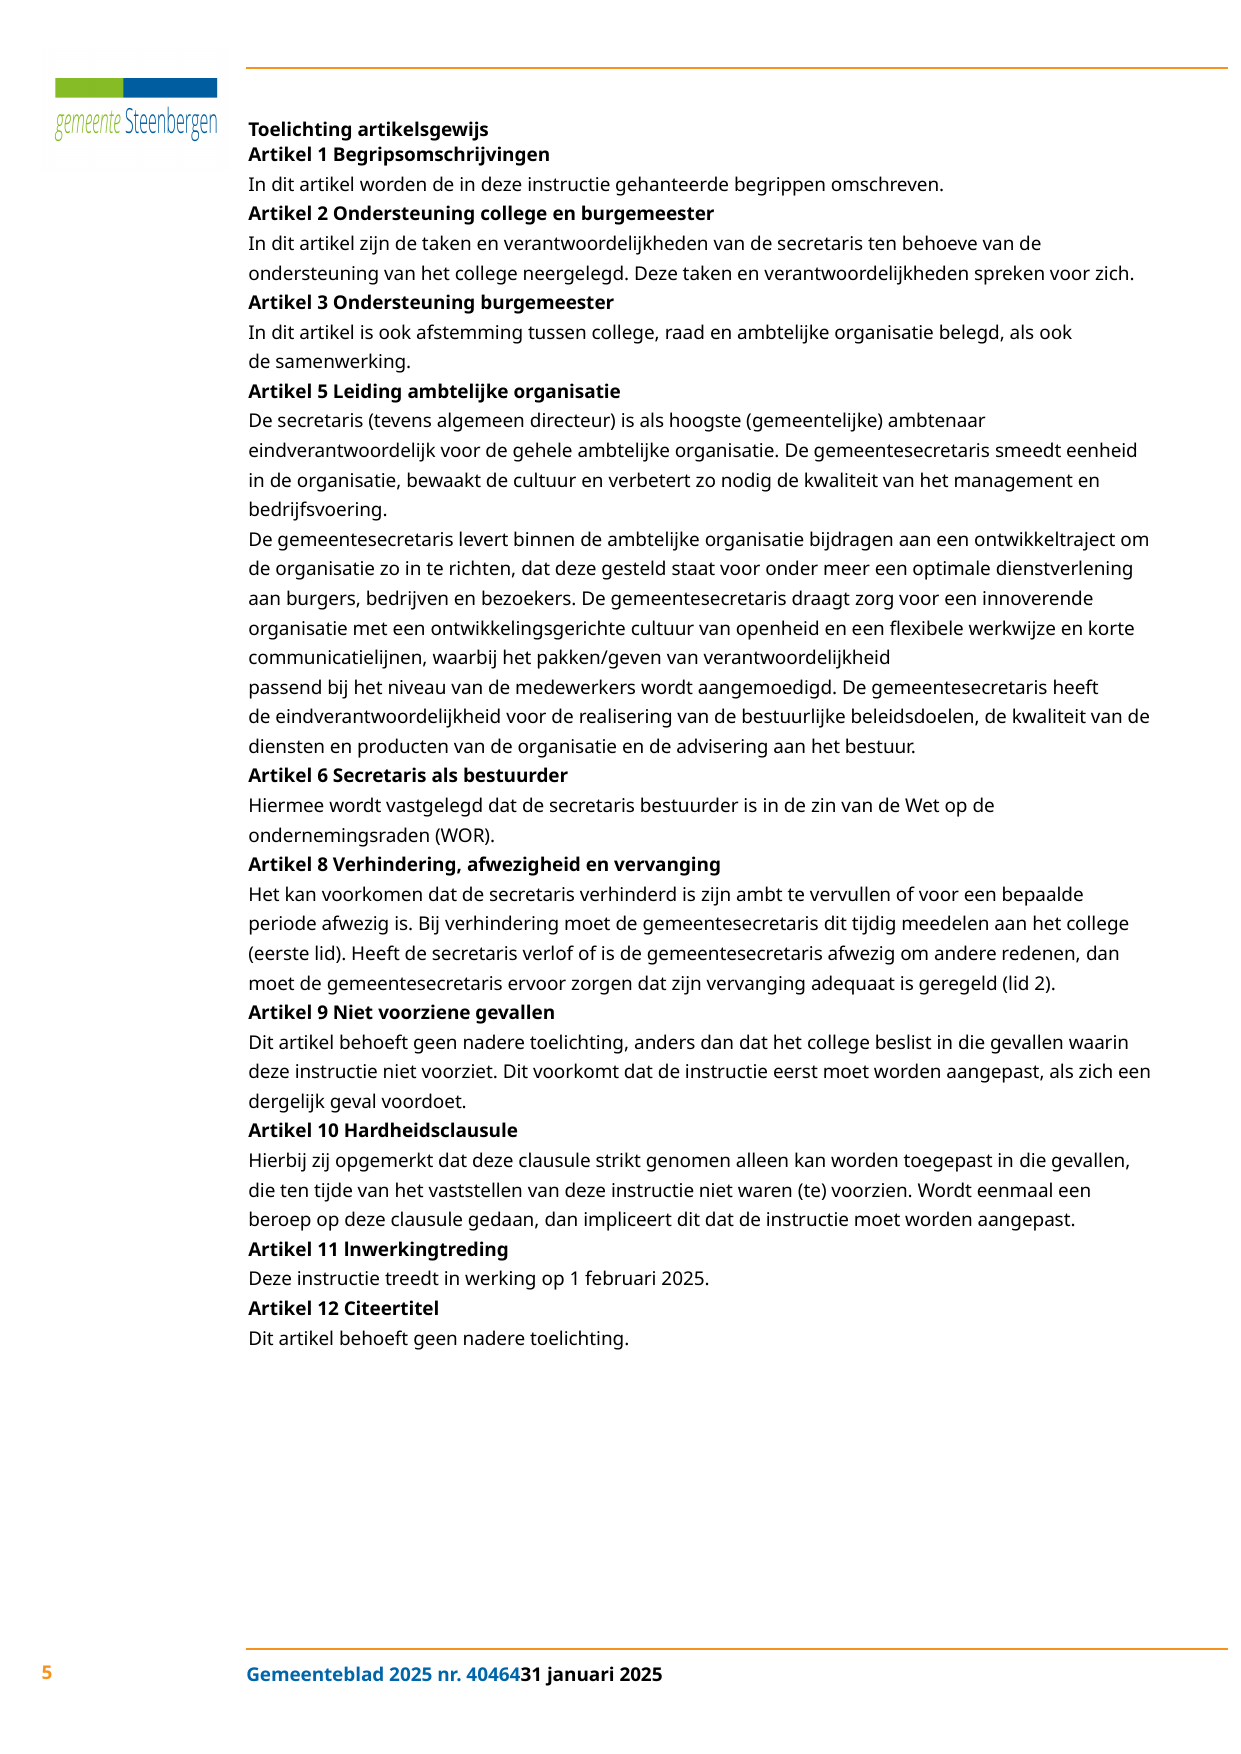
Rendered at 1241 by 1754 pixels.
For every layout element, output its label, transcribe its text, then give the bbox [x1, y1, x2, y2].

text Artikel 3 Ondersteuning burgemeester [248, 289, 1152, 315]
text Artikel 8 Verhindering, afwezigheid en vervanging [248, 851, 1152, 877]
text In dit artikel worden de in deze instructie gehanteerde begrippen omschreven. [248, 171, 1152, 197]
text Dit artikel behoeft geen nadere toelichting. [248, 1325, 1152, 1351]
text De gemeentesecretaris levert binnen de ambtelijke organisatie bijdragen aan een ontwikkeltraject om de organisatie zo in te richten, dat deze gesteld staat voor onder meer een optimale dienstverlening aan burgers, bedrijven en bezoekers. De gemeentesecretaris draagt zorg voor een innoverende organisatie met een ontwikkelingsgerichte cultuur van openheid en een flexibele werkwijze en korte communicatielijnen, waarbij het pakken/geven van verantwoordelijkheid passend bij het niveau van de medewerkers wordt aangemoedigd. De gemeentesecretaris heeft de eindverantwoordelijkheid voor de realisering van de bestuurlijke beleidsdoelen, de kwaliteit van de diensten en producten van de organisatie en de advisering aan het bestuur. [248, 526, 1152, 759]
text De secretaris (tevens algemeen directeur) is als hoogste (gemeentelijke) ambtenaar eindverantwoordelijk voor de gehele ambtelijke organisatie. De gemeentesecretaris smeedt eenheid in de organisatie, bewaakt de cultuur en verbetert zo nodig de kwaliteit van het management en bedrijfsvoering. [248, 408, 1152, 522]
text Hiermee wordt vastgelegd dat de secretaris bestuurder is in de zin van de Wet op de ondernemingsraden (WOR). [248, 792, 1152, 848]
text Artikel 5 Leiding ambtelijke organisatie [248, 378, 1152, 404]
text Artikel 10 Hardheidsclausule [248, 1118, 1152, 1143]
text Artikel 2 Ondersteuning college en burgemeester [248, 201, 1152, 226]
text Deze instructie treedt in werking op 1 februari 2025. [248, 1266, 1152, 1291]
text Artikel 11 lnwerkingtreding [248, 1236, 1152, 1262]
text In dit artikel is ook afstemming tussen college, raad en ambtelijke organisatie belegd, als ook de samenwerking. [248, 319, 1152, 374]
text Artikel 1 Begripsomschrijvingen [248, 141, 1152, 167]
text In dit artikel zijn de taken en verantwoordelijkheden van de secretaris ten behoeve van de ondersteuning van het college neergelegd. Deze taken en verantwoordelijkheden spreken voor zich. [248, 230, 1152, 286]
text Dit artikel behoeft geen nadere toelichting, anders dan dat het college beslist in die gevallen waarin deze instructie niet voorziet. Dit voorkomt dat de instructie eerst moet worden aangepast, als zich een dergelijk geval voordoet. [248, 1029, 1152, 1114]
text Artikel 6 Secretaris als bestuurder [248, 763, 1152, 788]
text Het kan voorkomen dat de secretaris verhinderd is zijn ambt te vervullen of voor een bepaalde periode afwezig is. Bij verhindering moet de gemeentesecretaris dit tijdig meedelen aan het college (eerste lid). Heeft de secretaris verlof of is de gemeentesecretaris afwezig om andere redenen, dan moet de gemeentesecretaris ervoor zorgen dat zijn vervanging adequaat is geregeld (lid 2). [248, 881, 1152, 996]
text Artikel 12 Citeertitel [248, 1295, 1152, 1321]
text Hierbij zij opgemerkt dat deze clausule strikt genomen alleen kan worden toegepast in die gevallen, die ten tijde van het vaststellen van deze instructie niet waren (te) voorzien. Wordt eenmaal een beroep op deze clausule gedaan, dan impliceert dit dat de instructie moet worden aangepast. [248, 1147, 1152, 1232]
text Artikel 9 Niet voorziene gevallen [248, 999, 1152, 1025]
picture [41, 47, 231, 172]
text Toelichting artikelsgewijs [248, 116, 1152, 141]
